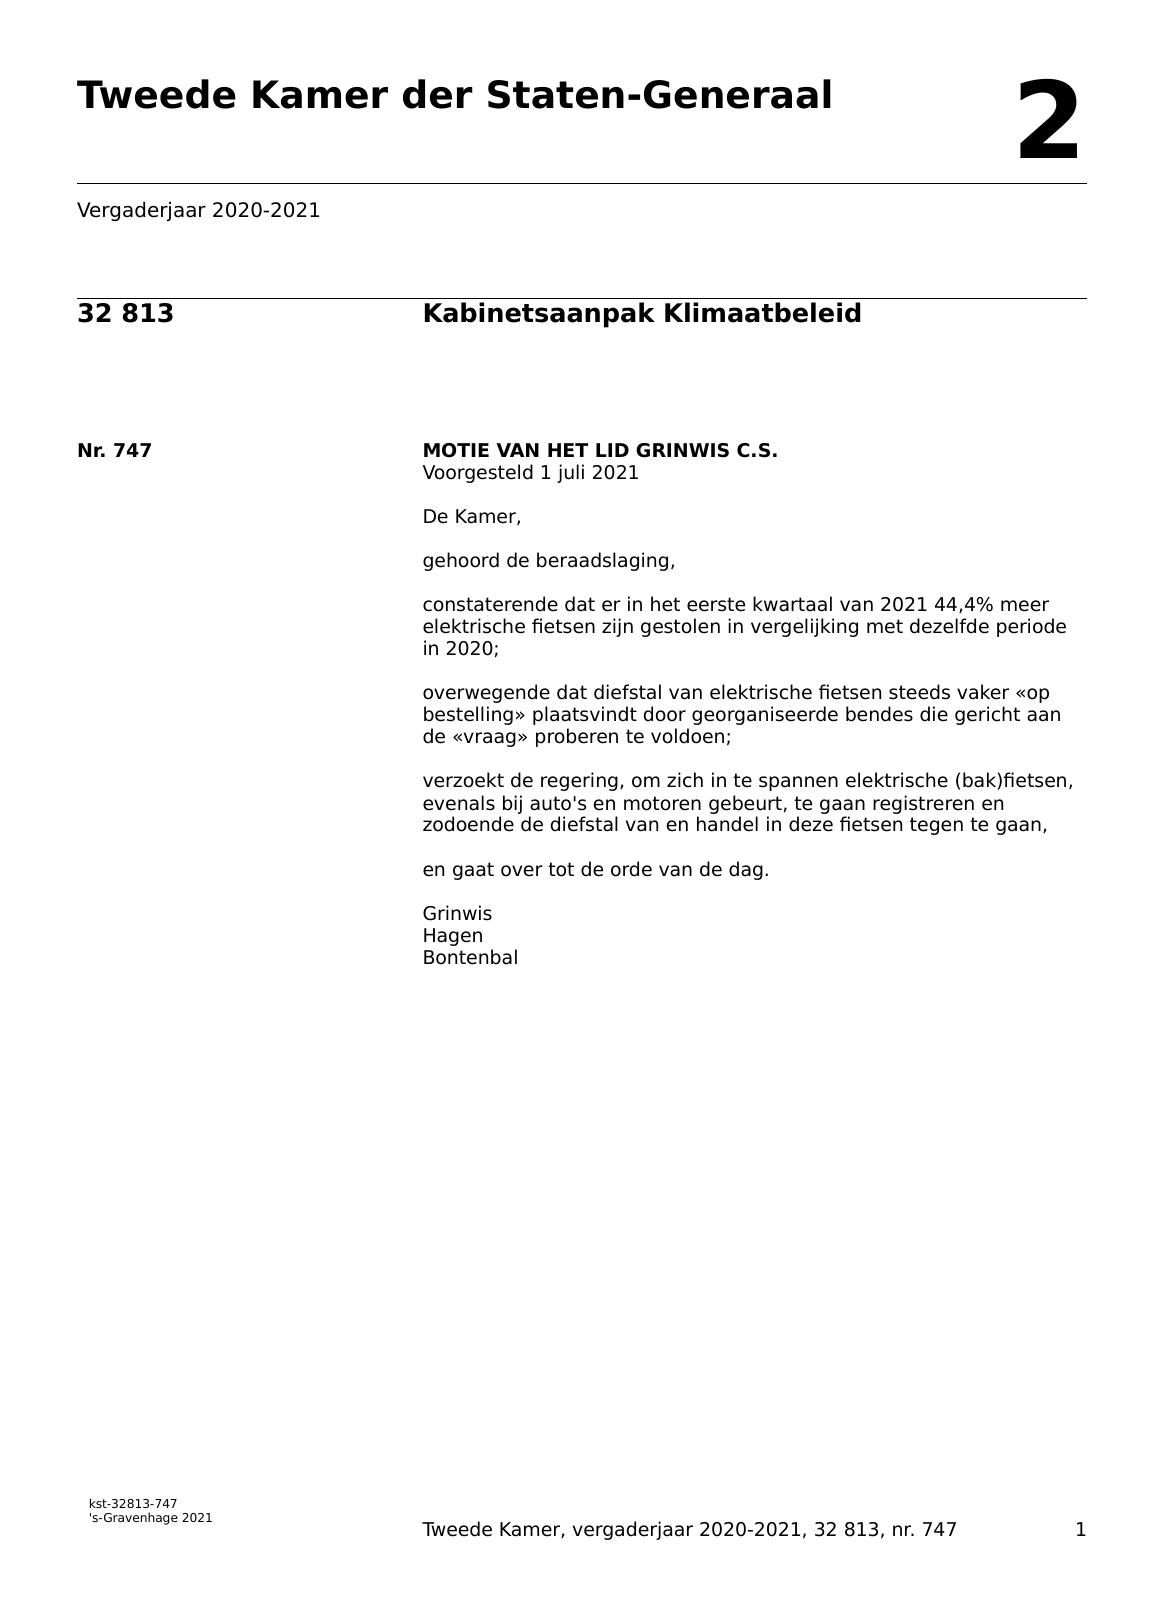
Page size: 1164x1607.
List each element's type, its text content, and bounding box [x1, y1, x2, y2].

text overwegende dat diefstal van elektrische fietsen steeds vaker «op bestelling» plaatsvindt door georganiseerde bendes die gericht aan de «vraag» proberen te voldoen; [422, 682, 1087, 748]
text Grinwis [422, 903, 1087, 925]
text 's-Gravenhage 2021 [88, 1511, 323, 1525]
text Hagen [422, 925, 1087, 947]
subtitle 32 813 Kabinetsaanpak Klimaatbeleid [77, 299, 1087, 329]
text gehoord de beraadslaging, [422, 550, 1087, 572]
text en gaat over tot de orde van de dag. [422, 858, 1087, 881]
text constaterende dat er in het eerste kwartaal van 2021 44,4% meer elektrische fietsen zijn gestolen in vergelijking met dezelfde periode in 2020; [422, 594, 1087, 660]
text De Kamer, [422, 506, 1087, 528]
text verzoekt de regering, om zich in te spannen elektrische (bak)fietsen, evenals bij auto's en motoren gebeurt, te gaan registreren en zodoende de diefstal van en handel in deze fietsen tegen te gaan, [422, 770, 1087, 836]
subtitle Nr. 747 MOTIE VAN HET LID GRINWIS C.S. [77, 440, 1087, 462]
table_header 2 [886, 59, 1087, 183]
table_cell Vergaderjaar 2020-2021 [77, 184, 1087, 298]
text kst-32813-747 [88, 1497, 323, 1511]
table_header Tweede Kamer der Staten-Generaal [77, 59, 886, 183]
text Bontenbal [422, 947, 1087, 969]
text Voorgesteld 1 juli 2021 [422, 462, 1087, 484]
